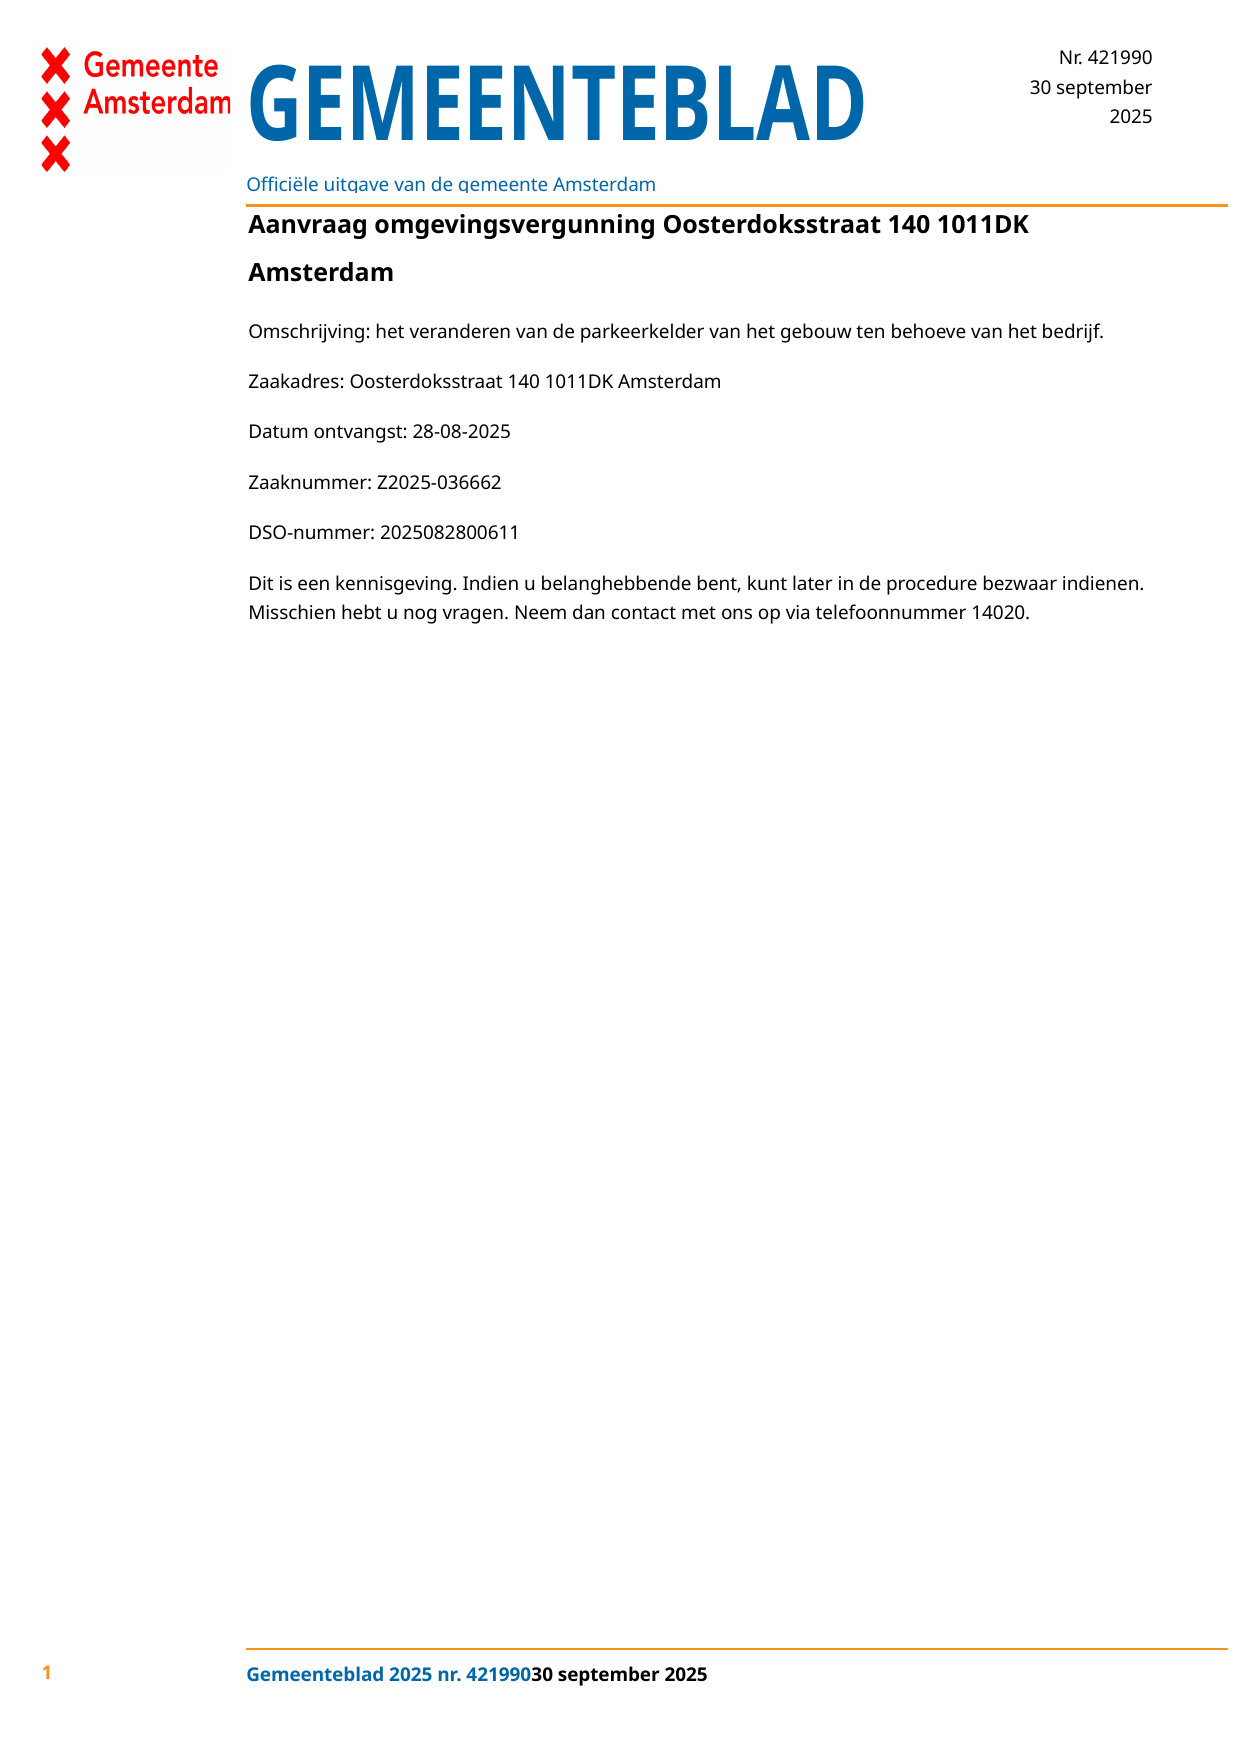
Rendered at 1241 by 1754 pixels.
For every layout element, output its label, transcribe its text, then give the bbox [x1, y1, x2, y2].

text Zaaknummer: Z2025-036662 [248, 469, 1152, 495]
text Zaakadres: Oosterdoksstraat 140 1011DK Amsterdam [248, 368, 1152, 394]
text Aanvraag omgevingsvergunning Oosterdoksstraat 140 1011DK Amsterdam [248, 207, 1152, 288]
picture [41, 47, 231, 172]
text Omschrijving: het veranderen van de parkeerkelder van het gebouw ten behoeve van het bedrijf. [248, 318, 1152, 344]
text Dit is een kennisgeving. Indien u belanghebbende bent, kunt later in de procedure bezwaar indienen. Misschien hebt u nog vragen. Neem dan contact met ons op via telefoonnummer 14020. [248, 570, 1152, 625]
text DSO-nummer: 2025082800611 [248, 519, 1152, 545]
text Datum ontvangst: 28-08-2025 [248, 419, 1152, 444]
